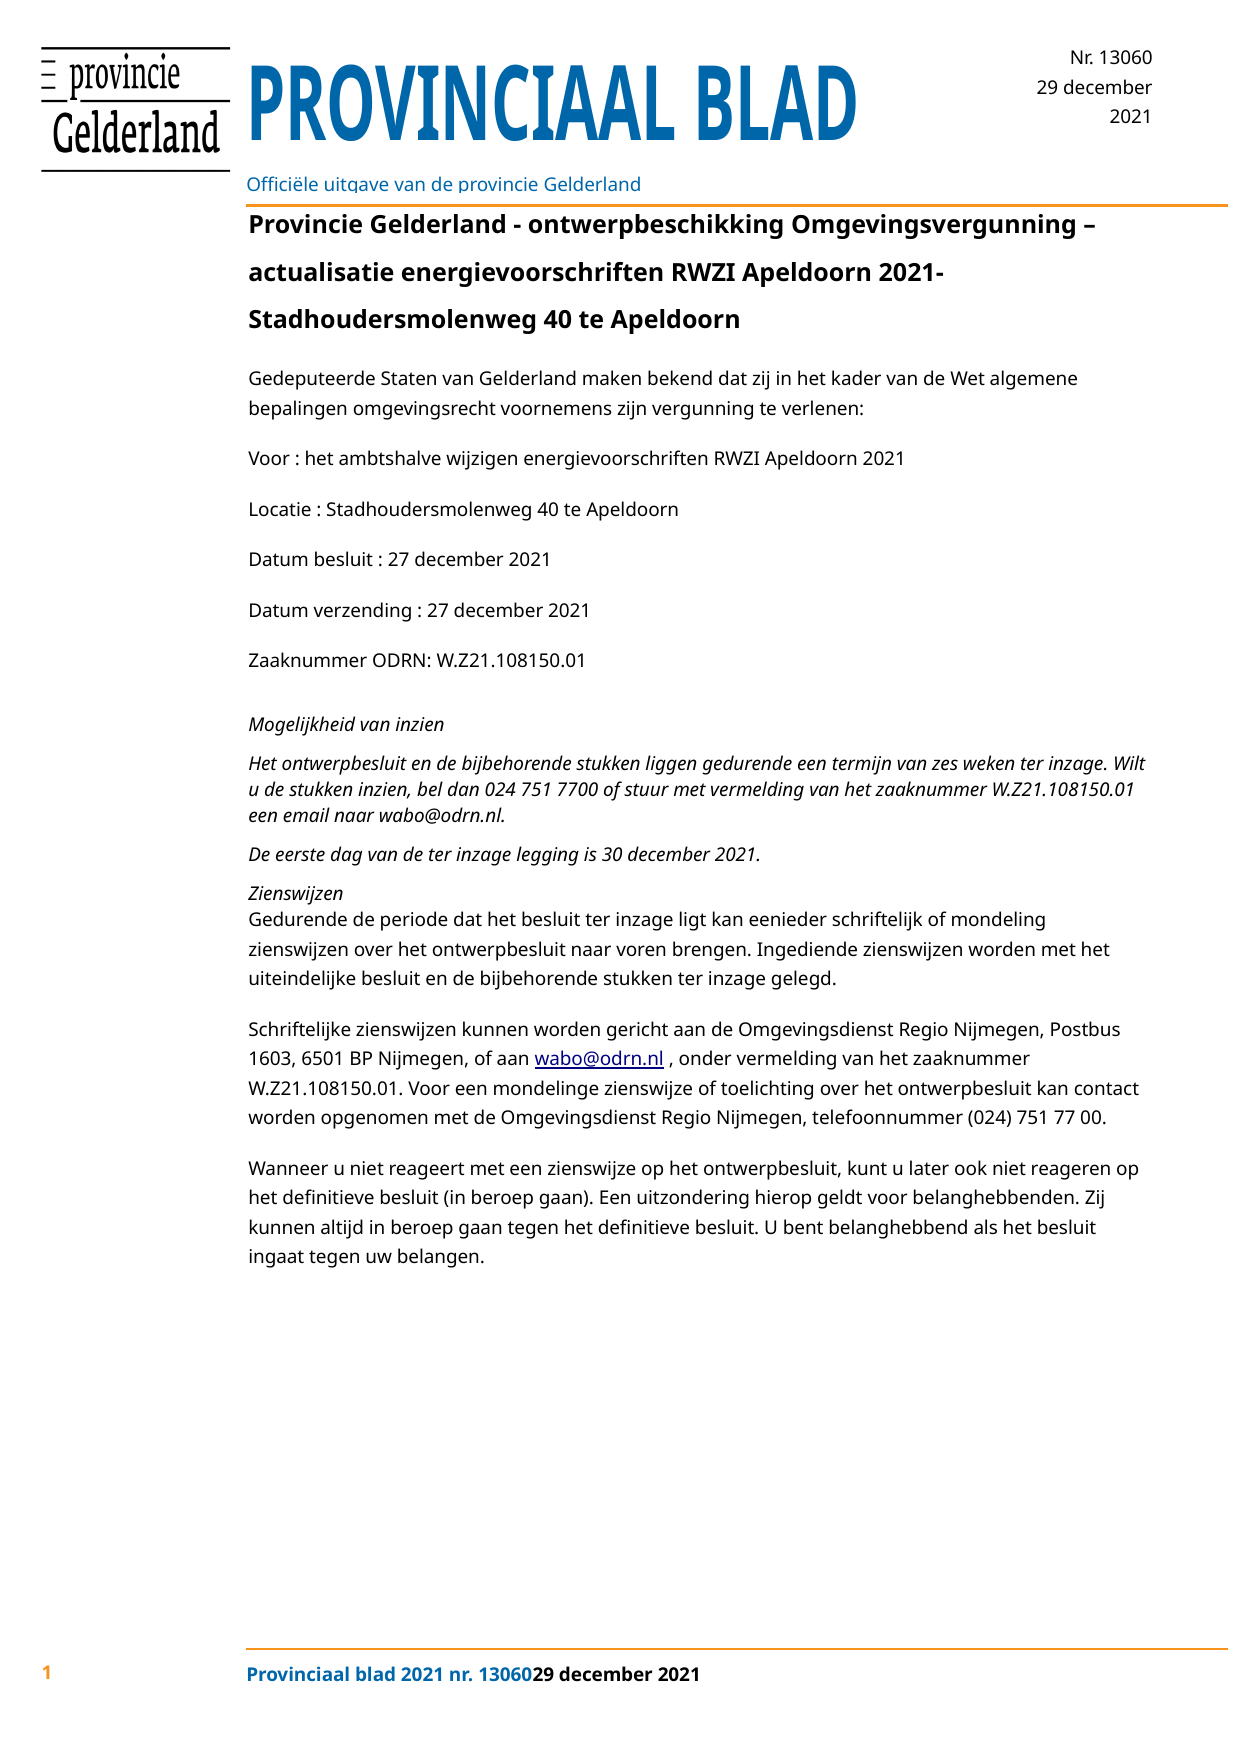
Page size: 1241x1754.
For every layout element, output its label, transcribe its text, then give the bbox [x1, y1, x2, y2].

text Datum verzending : 27 december 2021 [248, 597, 1152, 622]
text Mogelijkheid van inzien [248, 711, 1152, 737]
text Voor : het ambtshalve wijzigen energievoorschriften RWZI Apeldoorn 2021 [248, 446, 1152, 471]
text Gedurende de periode dat het besluit ter inzage ligt kan eenieder schriftelijk of mondeling zienswijzen over het ontwerpbesluit naar voren brengen. Ingediende zienswijzen worden met het uiteindelijke besluit en de bijbehorende stukken ter inzage gelegd. [248, 906, 1152, 991]
text Datum besluit : 27 december 2021 [248, 546, 1152, 572]
text Schriftelijke zienswijzen kunnen worden gericht aan de Omgevingsdienst Regio Nijmegen, Postbus 1603, 6501 BP Nijmegen, of aan wabo@odrn.nl , onder vermelding van het zaaknummer W.Z21.108150.01. Voor een mondelinge zienswijze of toelichting over het ontwerpbesluit kan contact worden opgenomen met de Omgevingsdienst Regio Nijmegen, telefoonnummer (024) 751 77 00. [248, 1016, 1152, 1130]
text Zienswijzen [248, 880, 1152, 906]
text De eerste dag van de ter inzage legging is 30 december 2021. [248, 841, 1152, 867]
text Locatie : Stadhoudersmolenweg 40 te Apeldoorn [248, 496, 1152, 522]
text Wanneer u niet reageert met een zienswijze op het ontwerpbesluit, kunt u later ook niet reageren op het definitieve besluit (in beroep gaan). Een uitzondering hierop geldt voor belanghebbenden. Zij kunnen altijd in beroep gaan tegen het definitieve besluit. U bent belanghebbend als het besluit ingaat tegen uw belangen. [248, 1155, 1152, 1269]
text Het ontwerpbesluit en de bijbehorende stukken liggen gedurende een termijn van zes weken ter inzage. Wilt u de stukken inzien, bel dan 024 751 7700 of stuur met vermelding van het zaaknummer W.Z21.108150.01 een email naar wabo@odrn.nl. [248, 750, 1152, 828]
text Gedeputeerde Staten van Gelderland maken bekend dat zij in het kader van de Wet algemene bepalingen omgevingsrecht voornemens zijn vergunning te verlenen: [248, 366, 1152, 421]
text Zaaknummer ODRN: W.Z21.108150.01 [248, 647, 1152, 673]
picture [41, 47, 231, 172]
text Provincie Gelderland - ontwerpbeschikking Omgevingsvergunning – actualisatie energievoorschriften RWZI Apeldoorn 2021- Stadhoudersmolenweg 40 te Apeldoorn [248, 207, 1152, 336]
